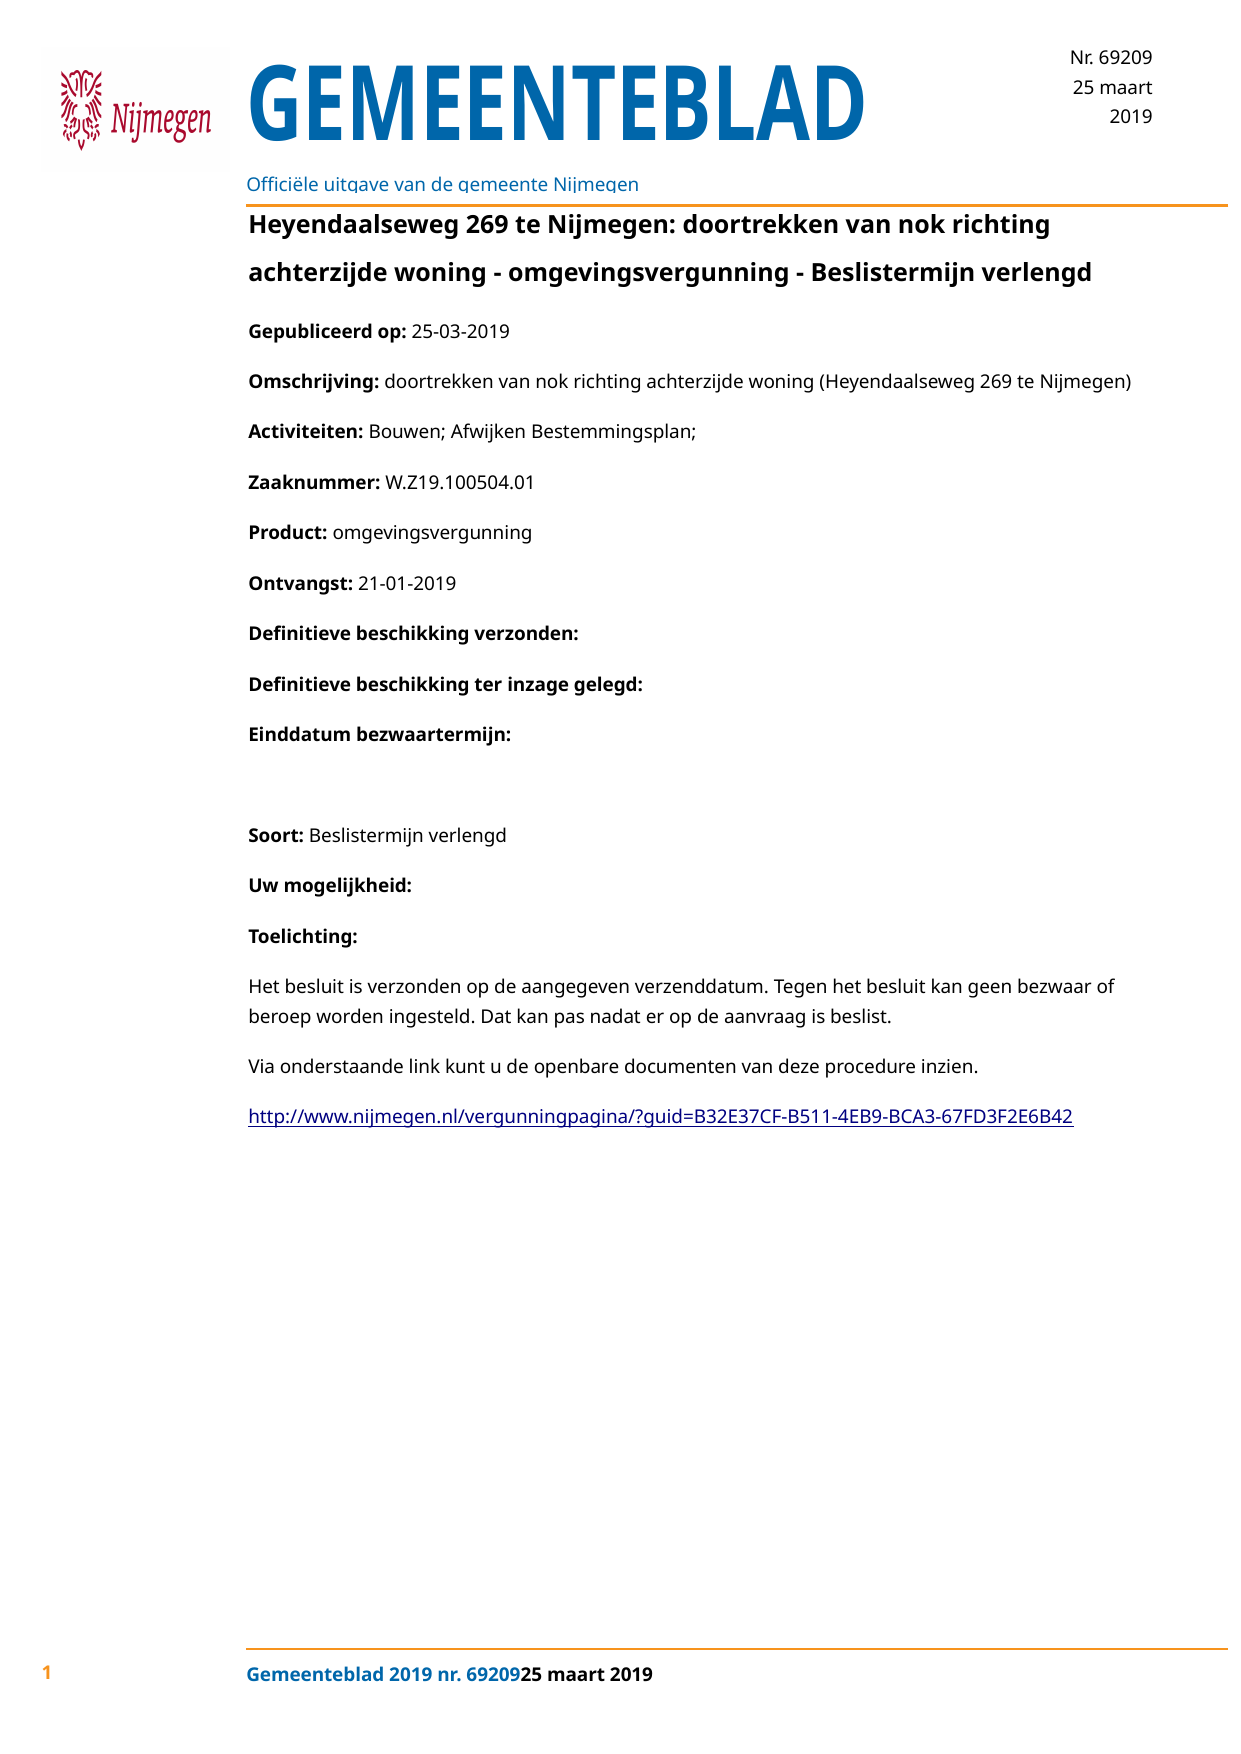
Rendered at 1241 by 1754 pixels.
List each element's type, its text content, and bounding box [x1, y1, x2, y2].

picture [41, 47, 231, 172]
text Definitieve beschikking ter inzage gelegd: [248, 671, 1152, 697]
text Zaaknummer: W.Z19.100504.01 [248, 469, 1152, 495]
text Definitieve beschikking verzonden: [248, 620, 1152, 646]
text Het besluit is verzonden op de aangegeven verzenddatum. Tegen het besluit kan geen bezwaar of beroep worden ingesteld. Dat kan pas nadat er op de aanvraag is beslist. [248, 973, 1152, 1029]
text Product: omgevingsvergunning [248, 519, 1152, 545]
text Toelichting: [248, 923, 1152, 949]
text Einddatum bezwaartermijn: [248, 721, 1152, 747]
text Omschrijving: doortrekken van nok richting achterzijde woning (Heyendaalseweg 269 te Nijmegen) [248, 368, 1152, 394]
text Ontvangst: 21-01-2019 [248, 570, 1152, 596]
text Gepubliceerd op: 25-03-2019 [248, 318, 1152, 344]
text Heyendaalseweg 269 te Nijmegen: doortrekken van nok richting achterzijde woning - omgevingsvergunning - Beslistermijn verlengd [248, 207, 1152, 288]
text Activiteiten: Bouwen; Afwijken Bestemmingsplan; [248, 419, 1152, 444]
text http://www.nijmegen.nl/vergunningpagina/?guid=B32E37CF-B511-4EB9-BCA3-67FD3F2E6B42 [248, 1104, 1152, 1129]
text Soort: Beslistermijn verlengd [248, 822, 1152, 848]
text Uw mogelijkheid: [248, 872, 1152, 898]
text Via onderstaande link kunt u de openbare documenten van deze procedure inzien. [248, 1053, 1152, 1079]
